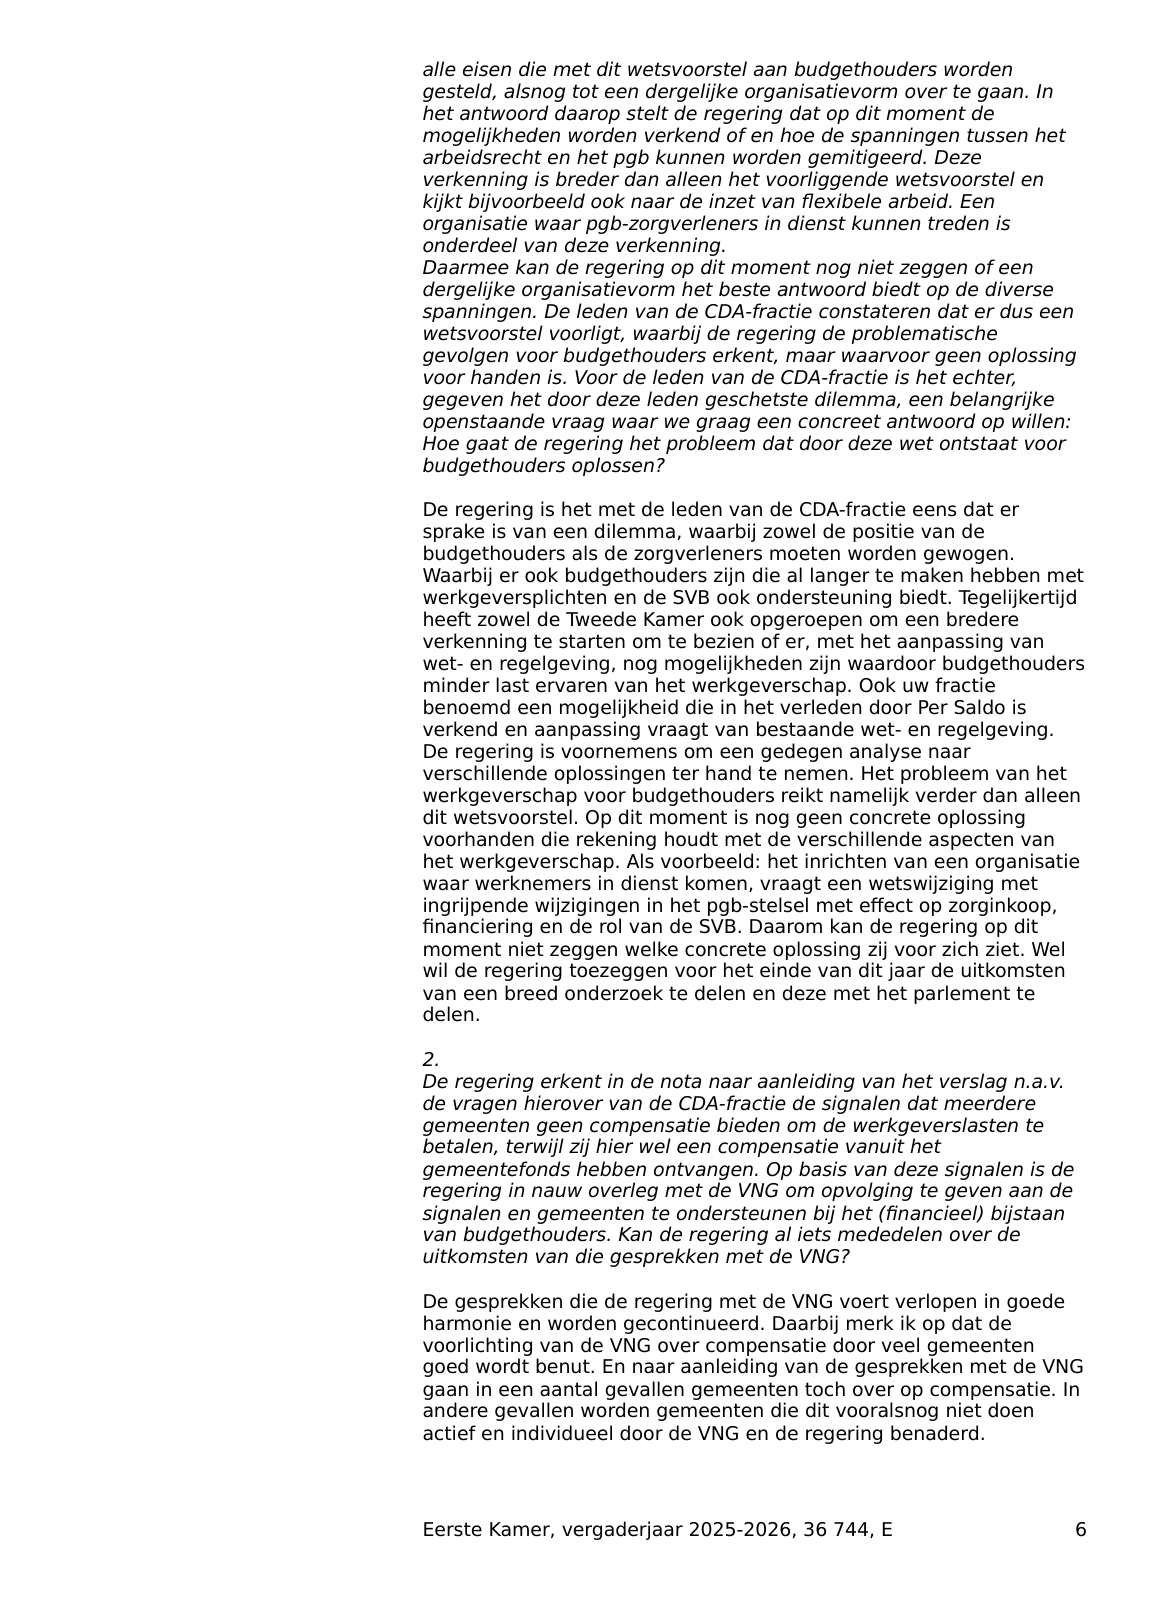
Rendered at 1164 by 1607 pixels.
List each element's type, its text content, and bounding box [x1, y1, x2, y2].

text De regering erkent in de nota naar aanleiding van het verslag n.a.v. de vragen hierover van de CDA-fractie de signalen dat meerdere gemeenten geen compensatie bieden om de werkgeverslasten te betalen, terwijl zij hier wel een compensatie vanuit het gemeentefonds hebben ontvangen. Op basis van deze signalen is de regering in nauw overleg met de VNG om opvolging te geven aan de signalen en gemeenten te ondersteunen bij het (financieel) bijstaan van budgethouders. Kan de regering al iets mededelen over de uitkomsten van die gesprekken met de VNG? [422, 1071, 1087, 1268]
text De gesprekken die de regering met de VNG voert verlopen in goede harmonie en worden gecontinueerd. Daarbij merk ik op dat de voorlichting van de VNG over compensatie door veel gemeenten goed wordt benut. En naar aanleiding van de gesprekken met de VNG gaan in een aantal gevallen gemeenten toch over op compensatie. In andere gevallen worden gemeenten die dit vooralsnog niet doen actief en individueel door de VNG en de regering benaderd. [422, 1291, 1087, 1444]
text De regering is het met de leden van de CDA-fractie eens dat er sprake is van een dilemma, waarbij zowel de positie van de budgethouders als de zorgverleners moeten worden gewogen. Waarbij er ook budgethouders zijn die al langer te maken hebben met werkgeversplichten en de SVB ook ondersteuning biedt. Tegelijkertijd heeft zowel de Tweede Kamer ook opgeroepen om een bredere verkenning te starten om te bezien of er, met het aanpassing van wet- en regelgeving, nog mogelijkheden zijn waardoor budgethouders minder last ervaren van het werkgeverschap. Ook uw fractie benoemd een mogelijkheid die in het verleden door Per Saldo is verkend en aanpassing vraagt van bestaande wet- en regelgeving. De regering is voornemens om een gedegen analyse naar verschillende oplossingen ter hand te nemen. Het probleem van het werkgeverschap voor budgethouders reikt namelijk verder dan alleen dit wetsvoorstel. Op dit moment is nog geen concrete oplossing voorhanden die rekening houdt met de verschillende aspecten van het werkgeverschap. Als voorbeeld: het inrichten van een organisatie waar werknemers in dienst komen, vraagt een wetswijziging met ingrijpende wijzigingen in het pgb-stelsel met effect op zorginkoop, financiering en de rol van de SVB. Daarom kan de regering op dit moment niet zeggen welke concrete oplossing zij voor zich ziet. Wel wil de regering toezeggen voor het einde van dit jaar de uitkomsten van een breed onderzoek te delen en deze met het parlement te delen. [422, 499, 1087, 1026]
text 2. [422, 1048, 1087, 1071]
text Daarmee kan de regering op dit moment nog niet zeggen of een dergelijke organisatievorm het beste antwoord biedt op de diverse spanningen. De leden van de CDA-fractie constateren dat er dus een wetsvoorstel voorligt, waarbij de regering de problematische gevolgen voor budgethouders erkent, maar waarvoor geen oplossing voor handen is. Voor de leden van de CDA-fractie is het echter, gegeven het door deze leden geschetste dilemma, een belangrijke openstaande vraag waar we graag een concreet antwoord op willen: Hoe gaat de regering het probleem dat door deze wet ontstaat voor budgethouders oplossen? [422, 257, 1087, 477]
text alle eisen die met dit wetsvoorstel aan budgethouders worden gesteld, alsnog tot een dergelijke organisatievorm over te gaan. In het antwoord daarop stelt de regering dat op dit moment de mogelijkheden worden verkend of en hoe de spanningen tussen het arbeidsrecht en het pgb kunnen worden gemitigeerd. Deze verkenning is breder dan alleen het voorliggende wetsvoorstel en kijkt bijvoorbeeld ook naar de inzet van flexibele arbeid. Een organisatie waar pgb-zorgverleners in dienst kunnen treden is onderdeel van deze verkenning. [422, 59, 1087, 257]
